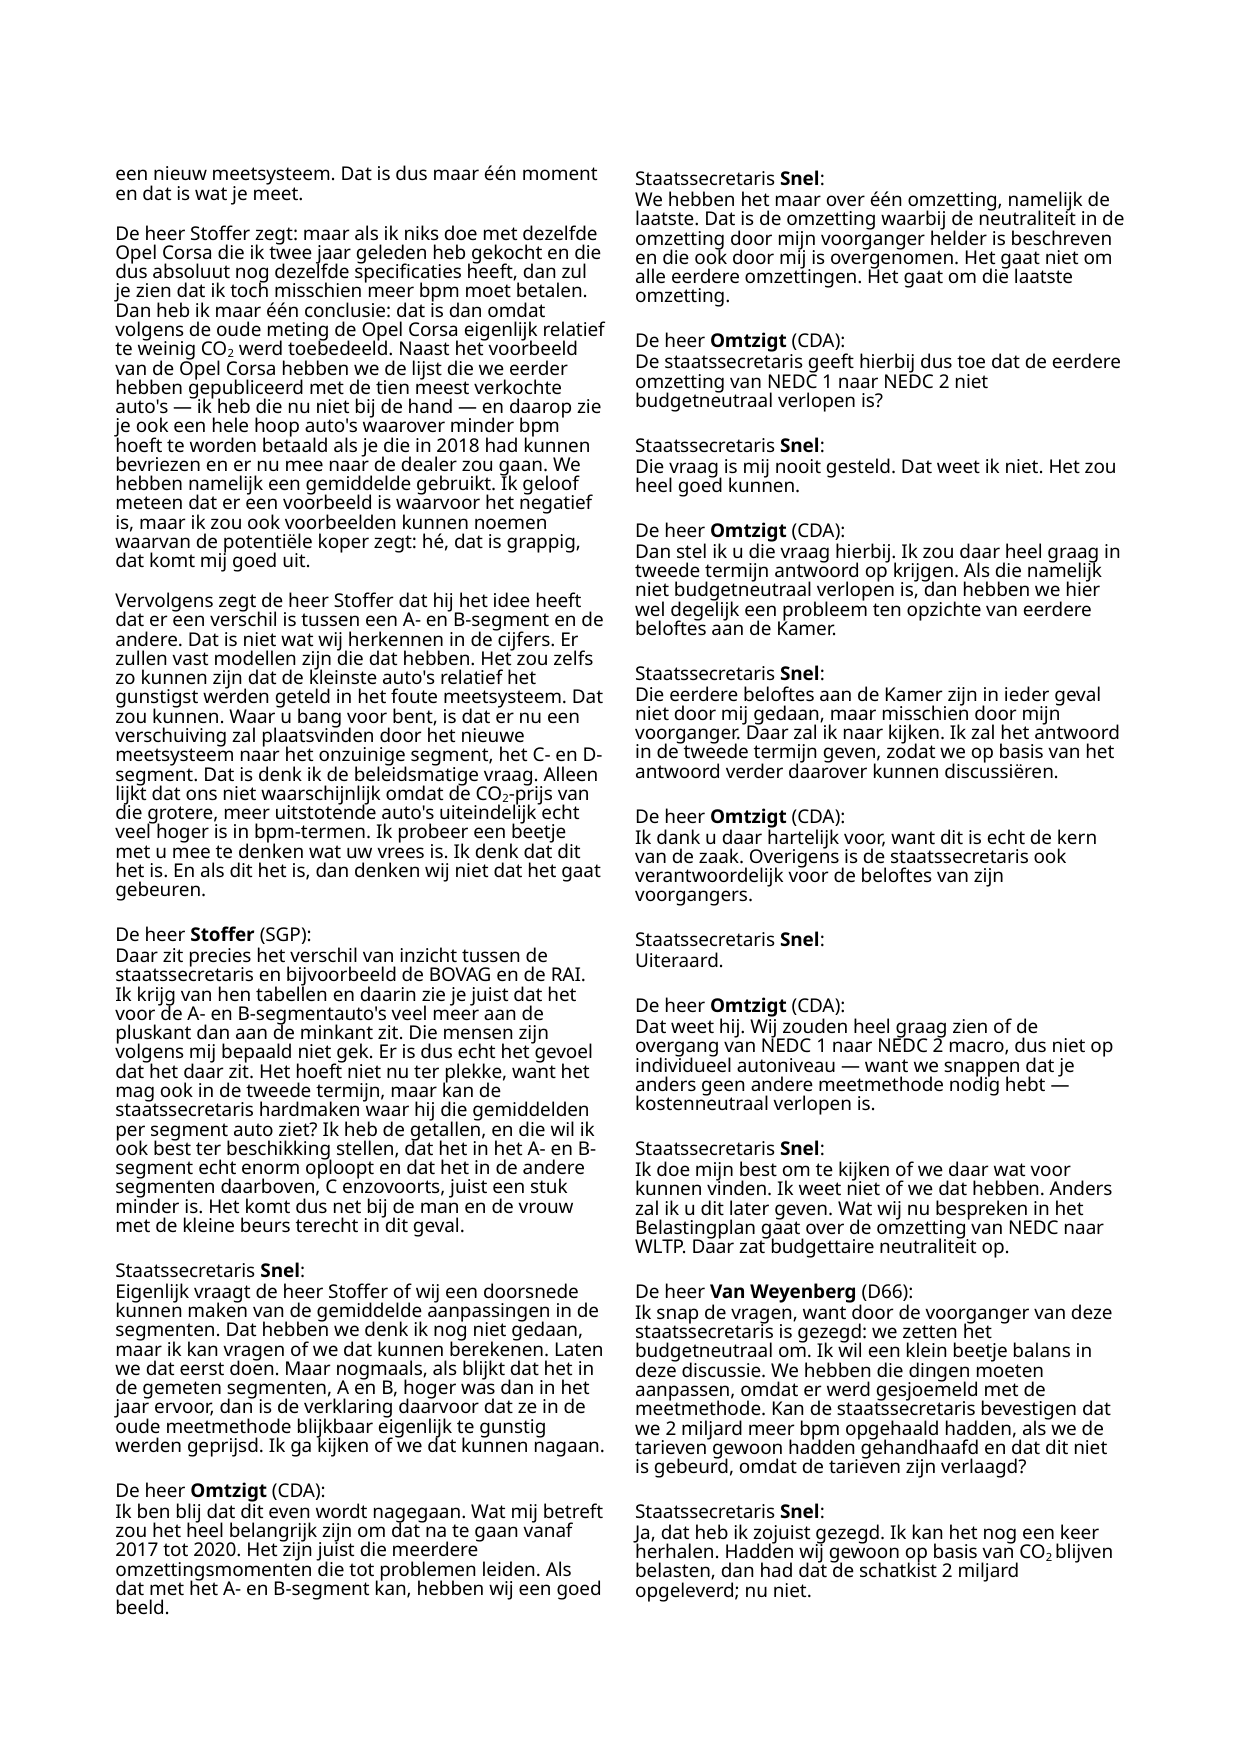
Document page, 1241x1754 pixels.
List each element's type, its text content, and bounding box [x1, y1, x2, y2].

text een nieuw meetsysteem. Dat is dus maar één moment en dat is wat je meet. [115, 165, 605, 204]
text De heer Omtzigt (CDA): [635, 328, 1125, 353]
text De heer Stoffer (SGP): [115, 921, 605, 947]
text Ik doe mijn best om te kijken of we daar wat voor kunnen vinden. Ik weet niet of we dat hebben. Anders zal ik u dit later geven. Wat wij nu bespreken in het Belastingplan gaat over de omzetting van NEDC naar WLTP. Daar zat budgettaire neutraliteit op. [635, 1161, 1125, 1257]
text Daar zit precies het verschil van inzicht tussen de staatssecretaris en bijvoorbeeld de BOVAG en de RAI. Ik krijg van hen tabellen en daarin zie je juist dat het voor de A- en B-segmentauto's veel meer aan de pluskant dan aan de minkant zit. Die mensen zijn volgens mij bepaald niet gek. Er is dus echt het gevoel dat het daar zit. Het hoeft niet nu ter plekke, want het mag ook in de tweede termijn, maar kan de staatssecretaris hardmaken waar hij die gemiddelden per segment auto ziet? Ik heb de getallen, en die wil ik ook best ter beschikking stellen, dat het in het A- en B-segment echt enorm oploopt en dat het in de andere segmenten daarboven, C enzovoorts, juist een stuk minder is. Het komt dus net bij de man en de vrouw met de kleine beurs terecht in dit geval. [115, 947, 605, 1236]
text Staatssecretaris Snel: [635, 165, 1125, 191]
text Eigenlijk vraagt de heer Stoffer of wij een doorsnede kunnen maken van de gemiddelde aanpassingen in de segmenten. Dat hebben we denk ik nog niet gedaan, maar ik kan vragen of we dat kunnen berekenen. Laten we dat eerst doen. Maar nogmaals, als blijkt dat het in de gemeten segmenten, A en B, hoger was dan in het jaar ervoor, dan is de verklaring daarvoor dat ze in de oude meetmethode blijkbaar eigenlijk te gunstig werden geprijsd. Ik ga kijken of we dat kunnen nagaan. [115, 1283, 605, 1456]
text De heer Omtzigt (CDA): [635, 992, 1125, 1018]
text Uiteraard. [635, 952, 1125, 972]
text Staatssecretaris Snel: [635, 660, 1125, 686]
text Staatssecretaris Snel: [635, 927, 1125, 952]
text De heer Omtzigt (CDA): [115, 1477, 605, 1503]
text De heer Omtzigt (CDA): [635, 803, 1125, 829]
text De staatssecretaris geeft hierbij dus toe dat de eerdere omzetting van NEDC 1 naar NEDC 2 niet budgetneutraal verlopen is? [635, 353, 1125, 411]
text Ik ben blij dat dit even wordt nagegaan. Wat mij betreft zou het heel belangrijk zijn om dat na te gaan vanaf 2017 tot 2020. Het zijn juist die meerdere omzettingsmomenten die tot problemen leiden. Als dat met het A- en B-segment kan, hebben wij een goed beeld. [115, 1503, 605, 1618]
text Ja, dat heb ik zojuist gezegd. Ik kan het nog een keer herhalen. Hadden wij gewoon op basis van CO2 blijven belasten, dan had dat de schatkist 2 miljard opgeleverd; nu niet. [635, 1524, 1125, 1601]
text De heer Omtzigt (CDA): [635, 517, 1125, 543]
text De heer Van Weyenberg (D66): [635, 1278, 1125, 1304]
text Staatssecretaris Snel: [635, 1135, 1125, 1161]
text Dan stel ik u die vraag hierbij. Ik zou daar heel graag in tweede termijn antwoord op krijgen. Als die namelijk niet budgetneutraal verlopen is, dan hebben we hier wel degelijk een probleem ten opzichte van eerdere beloftes aan de Kamer. [635, 543, 1125, 639]
text Staatssecretaris Snel: [635, 1498, 1125, 1524]
text Staatssecretaris Snel: [115, 1257, 605, 1283]
text Die vraag is mij nooit gesteld. Dat weet ik niet. Het zou heel goed kunnen. [635, 458, 1125, 496]
text Dat weet hij. Wij zouden heel graag zien of de overgang van NEDC 1 naar NEDC 2 macro, dus niet op individueel autoniveau — want we snappen dat je anders geen andere meetmethode nodig hebt — kostenneutraal verlopen is. [635, 1018, 1125, 1114]
text De heer Stoffer zegt: maar als ik niks doe met dezelfde Opel Corsa die ik twee jaar geleden heb gekocht en die dus absoluut nog dezelfde specificaties heeft, dan zul je zien dat ik toch misschien meer bpm moet betalen. Dan heb ik maar één conclusie: dat is dan omdat volgens de oude meting de Opel Corsa eigenlijk relatief te weinig CO2 werd toebedeeld. Naast het voorbeeld van de Opel Corsa hebben we de lijst die we eerder hebben gepubliceerd met de tien meest verkochte auto's — ik heb die nu niet bij de hand — en daarop zie je ook een hele hoop auto's waarover minder bpm hoeft te worden betaald als je die in 2018 had kunnen bevriezen en er nu mee naar de dealer zou gaan. We hebben namelijk een gemiddelde gebruikt. Ik geloof meteen dat er een voorbeeld is waarvoor het negatief is, maar ik zou ook voorbeelden kunnen noemen waarvan de potentiële koper zegt: hé, dat is grappig, dat komt mij goed uit. [115, 224, 605, 571]
text Ik dank u daar hartelijk voor, want dit is echt de kern van de zaak. Overigens is de staatssecretaris ook verantwoordelijk voor de beloftes van zijn voorgangers. [635, 829, 1125, 906]
text We hebben het maar over één omzetting, namelijk de laatste. Dat is de omzetting waarbij de neutraliteit in de omzetting door mijn voorganger helder is beschreven en die ook door mij is overgenomen. Het gaat niet om alle eerdere omzettingen. Het gaat om die laatste omzetting. [635, 191, 1125, 307]
text Die eerdere beloftes aan de Kamer zijn in ieder geval niet door mij gedaan, maar misschien door mijn voorganger. Daar zal ik naar kijken. Ik zal het antwoord in de tweede termijn geven, zodat we op basis van het antwoord verder daarover kunnen discussiëren. [635, 686, 1125, 782]
text Staatssecretaris Snel: [635, 432, 1125, 458]
text Vervolgens zegt de heer Stoffer dat hij het idee heeft dat er een verschil is tussen een A- en B-segment en de andere. Dat is niet wat wij herkennen in de cijfers. Er zullen vast modellen zijn die dat hebben. Het zou zelfs zo kunnen zijn dat de kleinste auto's relatief het gunstigst werden geteld in het foute meetsysteem. Dat zou kunnen. Waar u bang voor bent, is dat er nu een verschuiving zal plaatsvinden door het nieuwe meetsysteem naar het onzuinige segment, het C- en D-segment. Dat is denk ik de beleidsmatige vraag. Alleen lijkt dat ons niet waarschijnlijk omdat de CO2-prijs van die grotere, meer uitstotende auto's uiteindelijk echt veel hoger is in bpm-termen. Ik probeer een beetje met u mee te denken wat uw vrees is. Ik denk dat dit het is. En als dit het is, dan denken wij niet dat het gaat gebeuren. [115, 592, 605, 901]
text Ik snap de vragen, want door de voorganger van deze staatssecretaris is gezegd: we zetten het budgetneutraal om. Ik wil een klein beetje balans in deze discussie. We hebben die dingen moeten aanpassen, omdat er werd gesjoemeld met de meetmethode. Kan de staatssecretaris bevestigen dat we 2 miljard meer bpm opgehaald hadden, als we de tarieven gewoon hadden gehandhaafd en dat dit niet is gebeurd, omdat de tarieven zijn verlaagd? [635, 1304, 1125, 1477]
